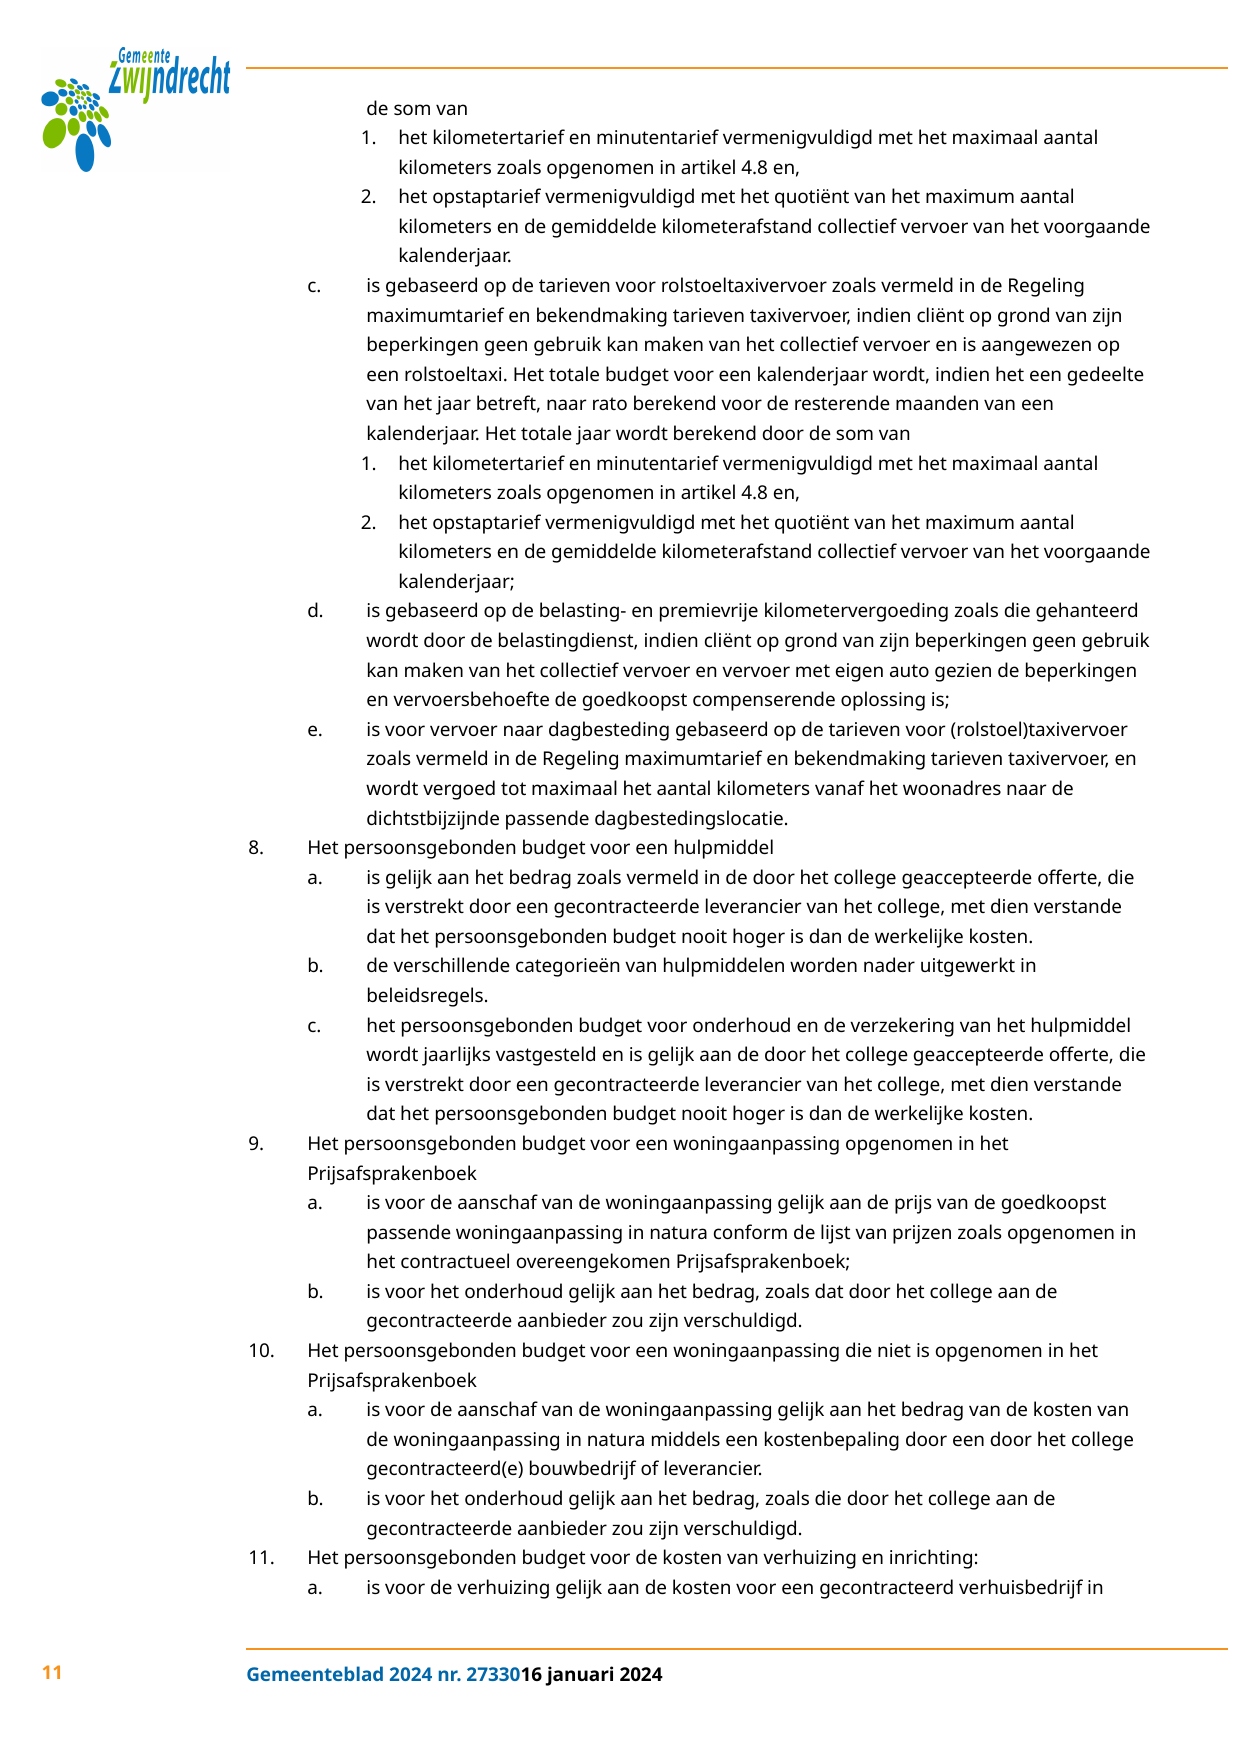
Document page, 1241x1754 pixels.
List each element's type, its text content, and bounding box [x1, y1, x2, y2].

list is voor de verhuizing gelijk aan de kosten voor een gecontracteerd verhuisbedrijf in [307, 1574, 1152, 1600]
list is voor het onderhoud gelijk aan het bedrag, zoals die door het college aan de gecontracteerde aanbieder zou zijn verschuldigd. [307, 1485, 1152, 1541]
list is voor de aanschaf van de woningaanpassing gelijk aan het bedrag van de kosten van de woningaanpassing in natura middels een kostenbepaling door een door het college gecontracteerd(e) bouwbedrijf of leverancier. [307, 1396, 1152, 1481]
list de verschillende categorieën van hulpmiddelen worden nader uitgewerkt in beleidsregels. [307, 953, 1152, 1008]
list Het persoonsgebonden budget voor een hulpmiddel [248, 834, 1152, 860]
list is voor de aanschaf van de woningaanpassing gelijk aan de prijs van de goedkoopst passende woningaanpassing in natura conform de lijst van prijzen zoals opgenomen in het contractueel overeengekomen Prijsafsprakenboek; [307, 1189, 1152, 1274]
list de som van [307, 95, 1152, 121]
list is gelijk aan het bedrag zoals vermeld in de door het college geaccepteerde offerte, die is verstrekt door een gecontracteerde leverancier van het college, met dien verstande dat het persoonsgebonden budget nooit hoger is dan de werkelijke kosten. [307, 864, 1152, 949]
list Het persoonsgebonden budget voor een woningaanpassing opgenomen in het Prijsafsprakenboek [248, 1130, 1152, 1186]
list het opstaptarief vermenigvuldigd met het quotiënt van het maximum aantal kilometers en de gemiddelde kilometerafstand collectief vervoer van het voorgaande kalenderjaar; [361, 509, 1152, 594]
list Het persoonsgebonden budget voor de kosten van verhuizing en inrichting: [248, 1544, 1152, 1570]
list Het persoonsgebonden budget voor een woningaanpassing die niet is opgenomen in het Prijsafsprakenboek [248, 1337, 1152, 1393]
list het kilometertarief en minutentarief vermenigvuldigd met het maximaal aantal kilometers zoals opgenomen in artikel 4.8 en, [361, 450, 1152, 505]
picture [41, 47, 231, 172]
list is voor vervoer naar dagbesteding gebaseerd op de tarieven voor (rolstoel)taxivervoer zoals vermeld in de Regeling maximumtarief en bekendmaking tarieven taxivervoer, en wordt vergoed tot maximaal het aantal kilometers vanaf het woonadres naar de dichtstbijzijnde passende dagbestedingslocatie. [307, 716, 1152, 831]
list het kilometertarief en minutentarief vermenigvuldigd met het maximaal aantal kilometers zoals opgenomen in artikel 4.8 en, [361, 124, 1152, 180]
list is gebaseerd op de belasting- en premievrije kilometervergoeding zoals die gehanteerd wordt door de belastingdienst, indien cliënt op grond van zijn beperkingen geen gebruik kan maken van het collectief vervoer en vervoer met eigen auto gezien de beperkingen en vervoersbehoefte de goedkoopst compenserende oplossing is; [307, 598, 1152, 712]
list is gebaseerd op de tarieven voor rolstoeltaxivervoer zoals vermeld in de Regeling maximumtarief en bekendmaking tarieven taxivervoer, indien cliënt op grond van zijn beperkingen geen gebruik kan maken van het collectief vervoer en is aangewezen op een rolstoeltaxi. Het totale budget voor een kalenderjaar wordt, indien het een gedeelte van het jaar betreft, naar rato berekend voor de resterende maanden van een kalenderjaar. Het totale jaar wordt berekend door de som van [307, 272, 1152, 446]
list het persoonsgebonden budget voor onderhoud en de verzekering van het hulpmiddel wordt jaarlijks vastgesteld en is gelijk aan de door het college geaccepteerde offerte, die is verstrekt door een gecontracteerde leverancier van het college, met dien verstande dat het persoonsgebonden budget nooit hoger is dan de werkelijke kosten. [307, 1012, 1152, 1126]
list het opstaptarief vermenigvuldigd met het quotiënt van het maximum aantal kilometers en de gemiddelde kilometerafstand collectief vervoer van het voorgaande kalenderjaar. [361, 183, 1152, 268]
list is voor het onderhoud gelijk aan het bedrag, zoals dat door het college aan de gecontracteerde aanbieder zou zijn verschuldigd. [307, 1278, 1152, 1333]
